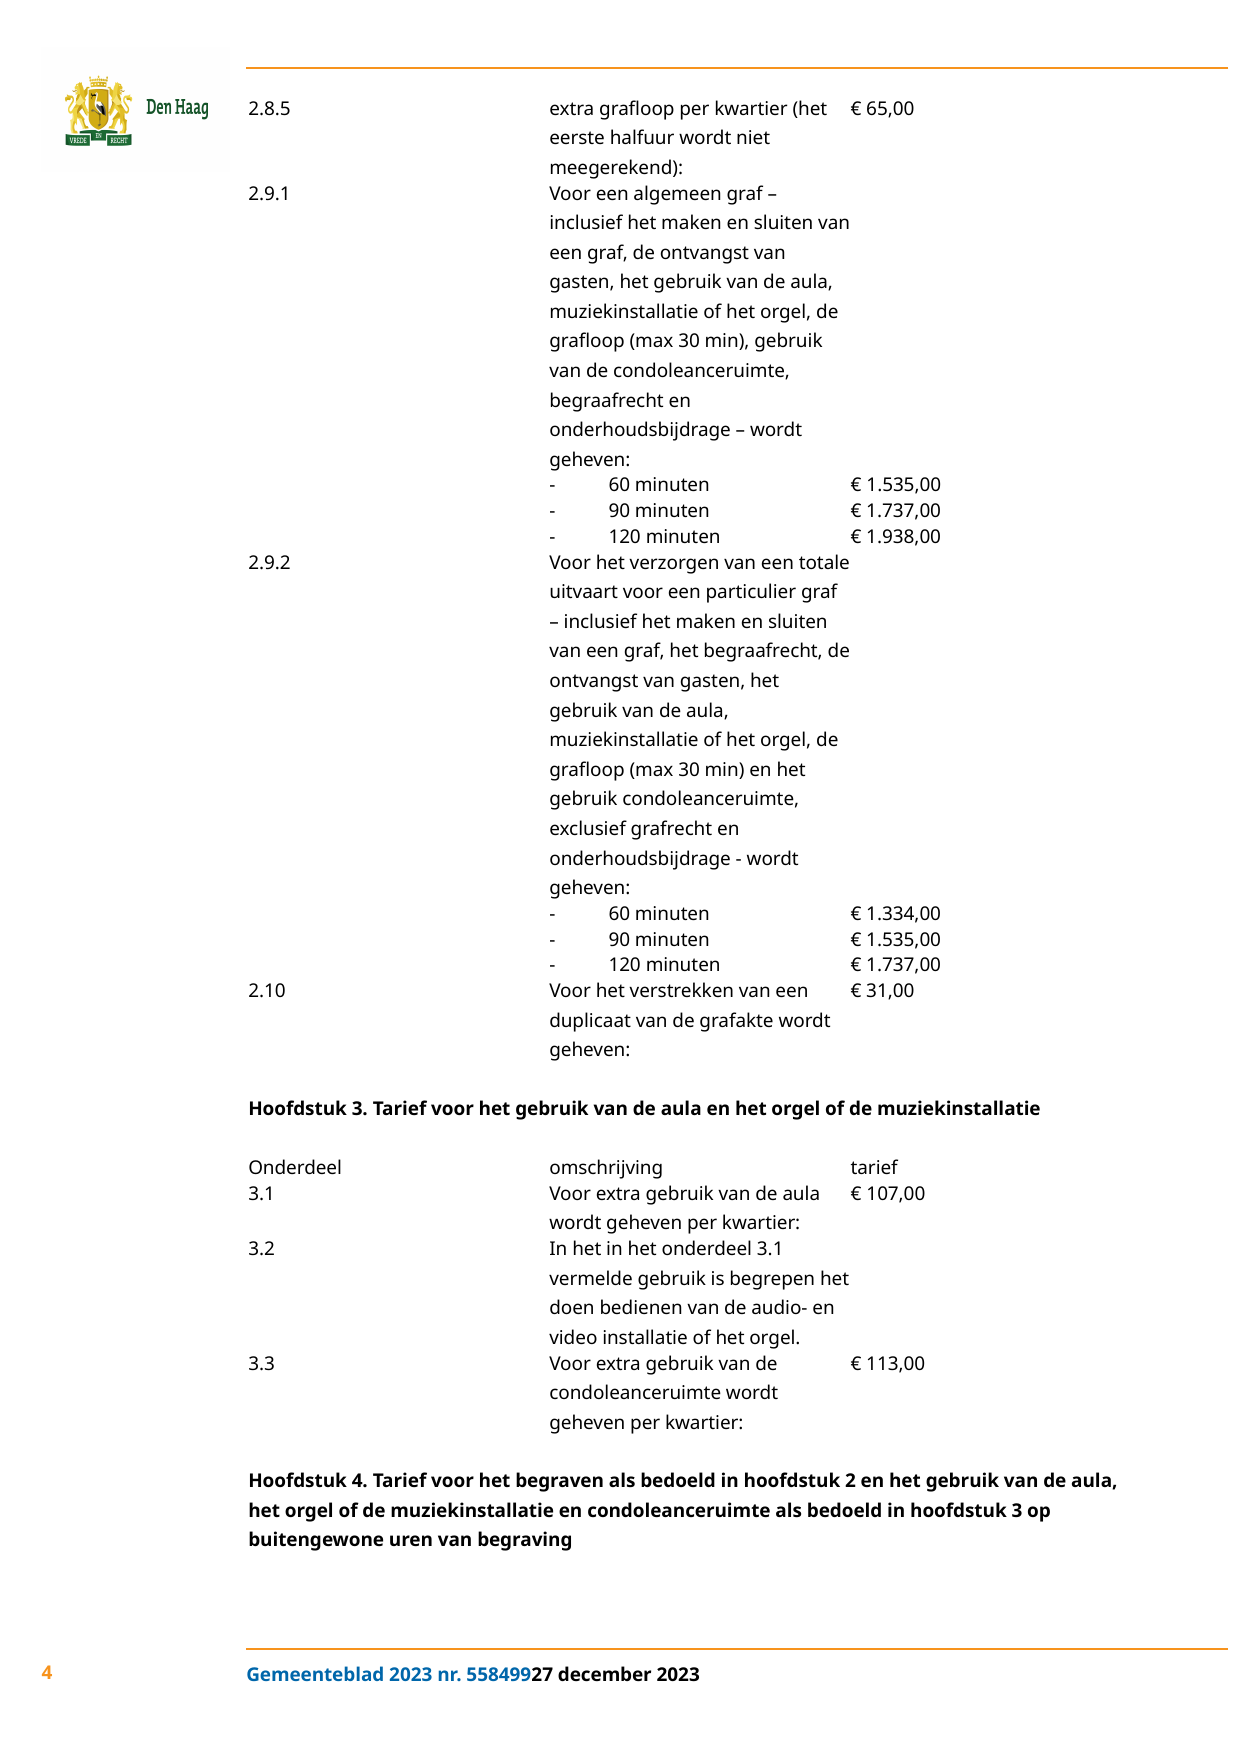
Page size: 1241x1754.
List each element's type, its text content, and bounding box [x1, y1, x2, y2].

table_cell In het in het onderdeel 3.1 vermelde gebruik is begrepen het doen bedienen van de audio- en video installatie of het orgel. [549, 1235, 850, 1350]
table_cell [248, 900, 549, 926]
table_cell Voor extra gebruik van de aula wordt geheven per kwartier: [549, 1180, 850, 1235]
table_cell extra grafloop per kwartier (het eerste halfuur wordt niet meegerekend): [549, 95, 850, 180]
table_cell € 1.737,00 [850, 498, 1152, 523]
table_cell 2.9.2 [248, 549, 549, 900]
table_cell 2.9.1 [248, 180, 549, 472]
table_cell 3.2 [248, 1235, 549, 1350]
table_cell [248, 523, 549, 549]
table_cell [248, 951, 549, 977]
table_cell Voor het verzorgen van een totale uitvaart voor een particulier graf – inclusief het maken en sluiten van een graf, het begraafrecht, de ontvangst van gasten, het gebruik van de aula, muziekinstallatie of het orgel, de grafloop (max 30 min) en het gebruik condoleanceruimte, exclusief grafrecht en onderhoudsbijdrage - wordt geheven: [549, 549, 850, 900]
table_cell [248, 926, 549, 951]
table_cell Voor extra gebruik van de condoleanceruimte wordt geheven per kwartier: [549, 1350, 850, 1434]
table_cell 2.8.5 [248, 95, 549, 180]
table_header Onderdeel [248, 1154, 549, 1180]
text Hoofdstuk 3. Tarief voor het gebruik van de aula en het orgel of de muziekinstallatie [248, 1095, 1152, 1121]
table_header tarief [850, 1154, 1152, 1180]
table_cell € 1.938,00 [850, 523, 1152, 549]
table_cell € 1.535,00 [850, 926, 1152, 951]
table_cell 90 minuten [549, 926, 850, 951]
table_cell Voor een algemeen graf – inclusief het maken en sluiten van een graf, de ontvangst van gasten, het gebruik van de aula, muziekinstallatie of het orgel, de grafloop (max 30 min), gebruik van de condoleanceruimte, begraafrecht en onderhoudsbijdrage – wordt geheven: [549, 180, 850, 472]
table_cell € 1.535,00 [850, 472, 1152, 497]
table_cell 3.3 [248, 1350, 549, 1434]
table_cell 120 minuten [549, 523, 850, 549]
table_cell 60 minuten [549, 472, 850, 497]
table_cell € 1.334,00 [850, 900, 1152, 926]
table_cell 3.1 [248, 1180, 549, 1235]
table_cell [248, 472, 549, 497]
table_cell € 113,00 [850, 1350, 1152, 1434]
picture [41, 47, 231, 172]
table_header omschrijving [549, 1154, 850, 1180]
table_cell 60 minuten [549, 900, 850, 926]
table_cell 2.10 [248, 977, 549, 1062]
table_cell € 107,00 [850, 1180, 1152, 1235]
table_cell 120 minuten [549, 951, 850, 977]
text Hoofdstuk 4. Tarief voor het begraven als bedoeld in hoofdstuk 2 en het gebruik van de aula, het orgel of de muziekinstallatie en condoleanceruimte als bedoeld in hoofdstuk 3 op buitengewone uren van begraving [248, 1467, 1152, 1552]
table_cell [248, 498, 549, 523]
table_cell € 65,00 [850, 95, 1152, 180]
table_cell 90 minuten [549, 498, 850, 523]
table_cell Voor het verstrekken van een duplicaat van de grafakte wordt geheven: [549, 977, 850, 1062]
table_cell € 1.737,00 [850, 951, 1152, 977]
table_cell [850, 180, 1152, 472]
table_cell € 31,00 [850, 977, 1152, 1062]
table_cell [850, 549, 1152, 900]
table_cell [850, 1235, 1152, 1350]
